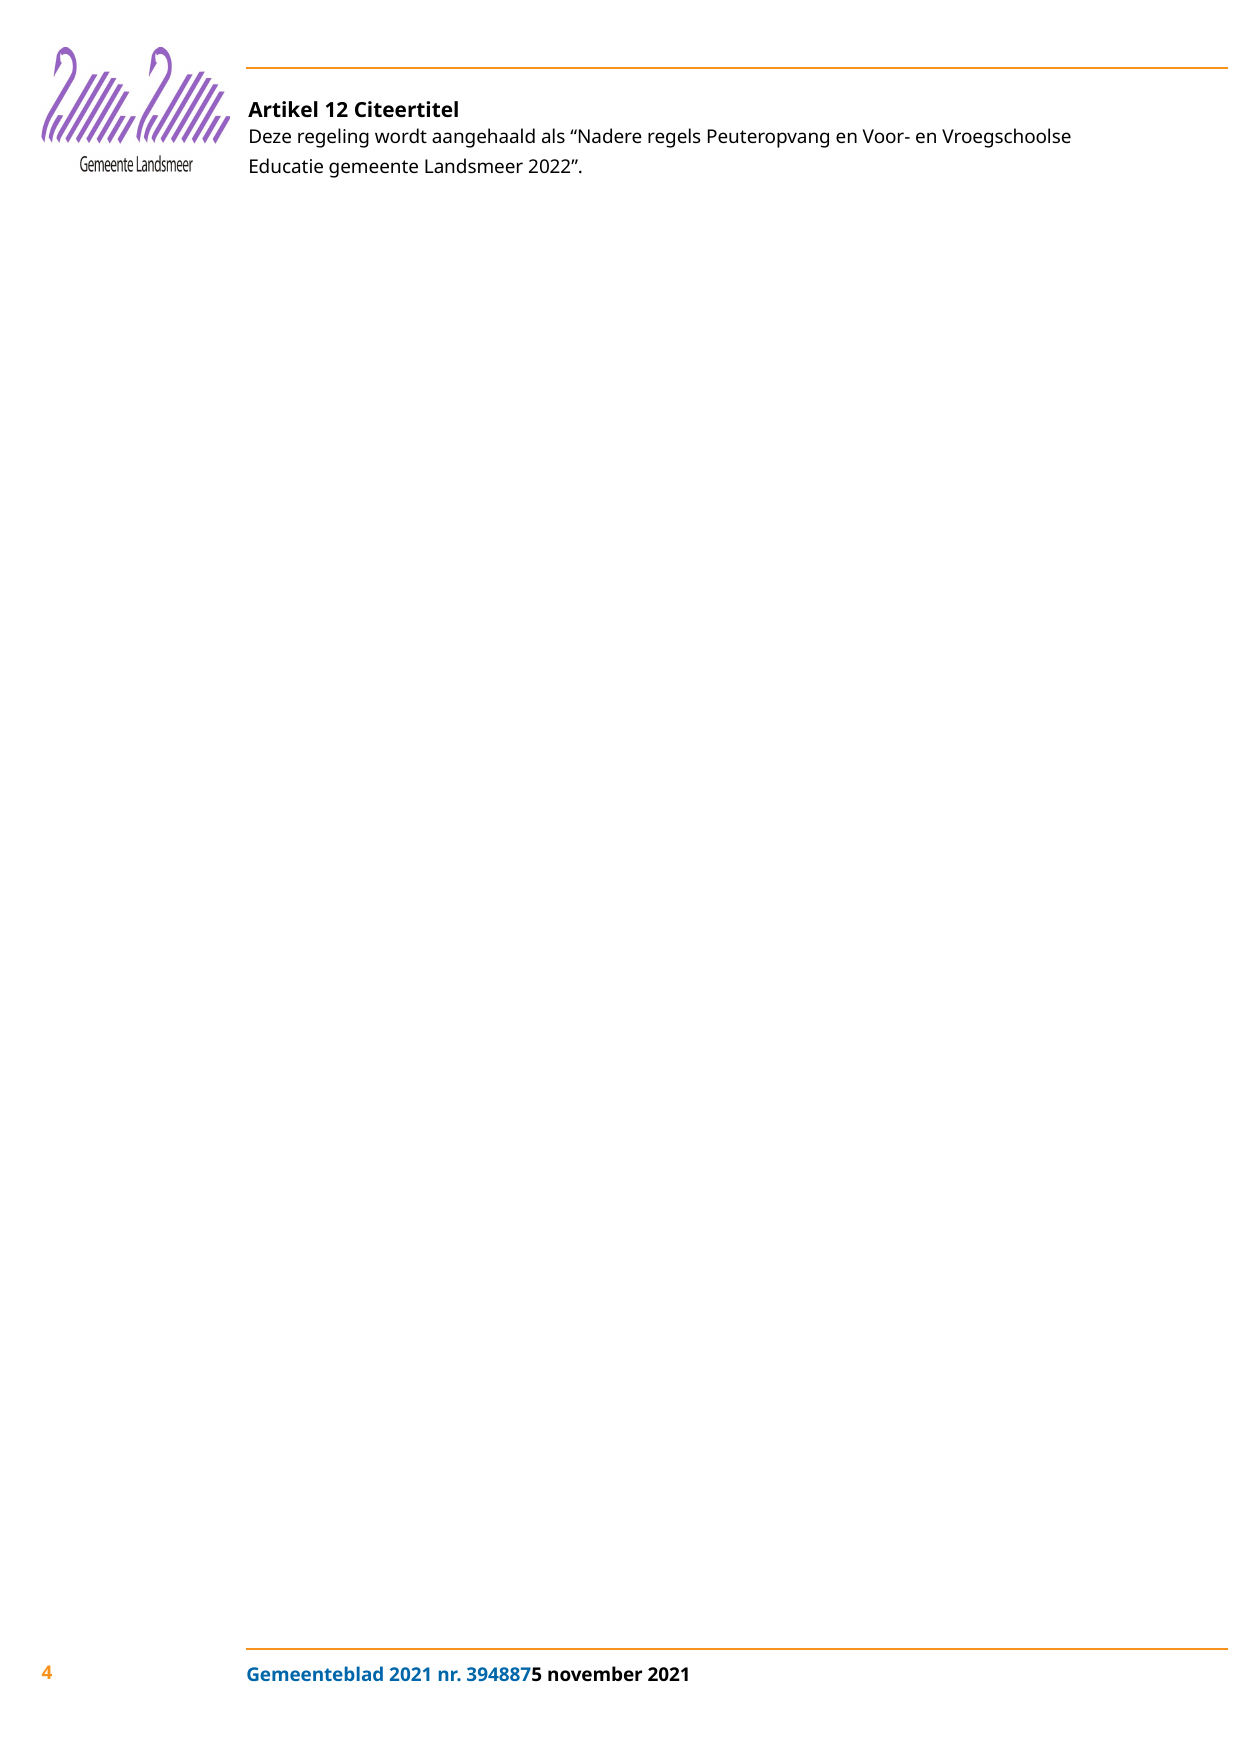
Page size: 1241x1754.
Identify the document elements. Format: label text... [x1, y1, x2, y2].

text Artikel 12 Citeertitel [248, 95, 1152, 123]
text Deze regeling wordt aangehaald als “Nadere regels Peuteropvang en Voor- en Vroegschoolse Educatie gemeente Landsmeer 2022”. [248, 123, 1152, 178]
picture [41, 47, 231, 172]
